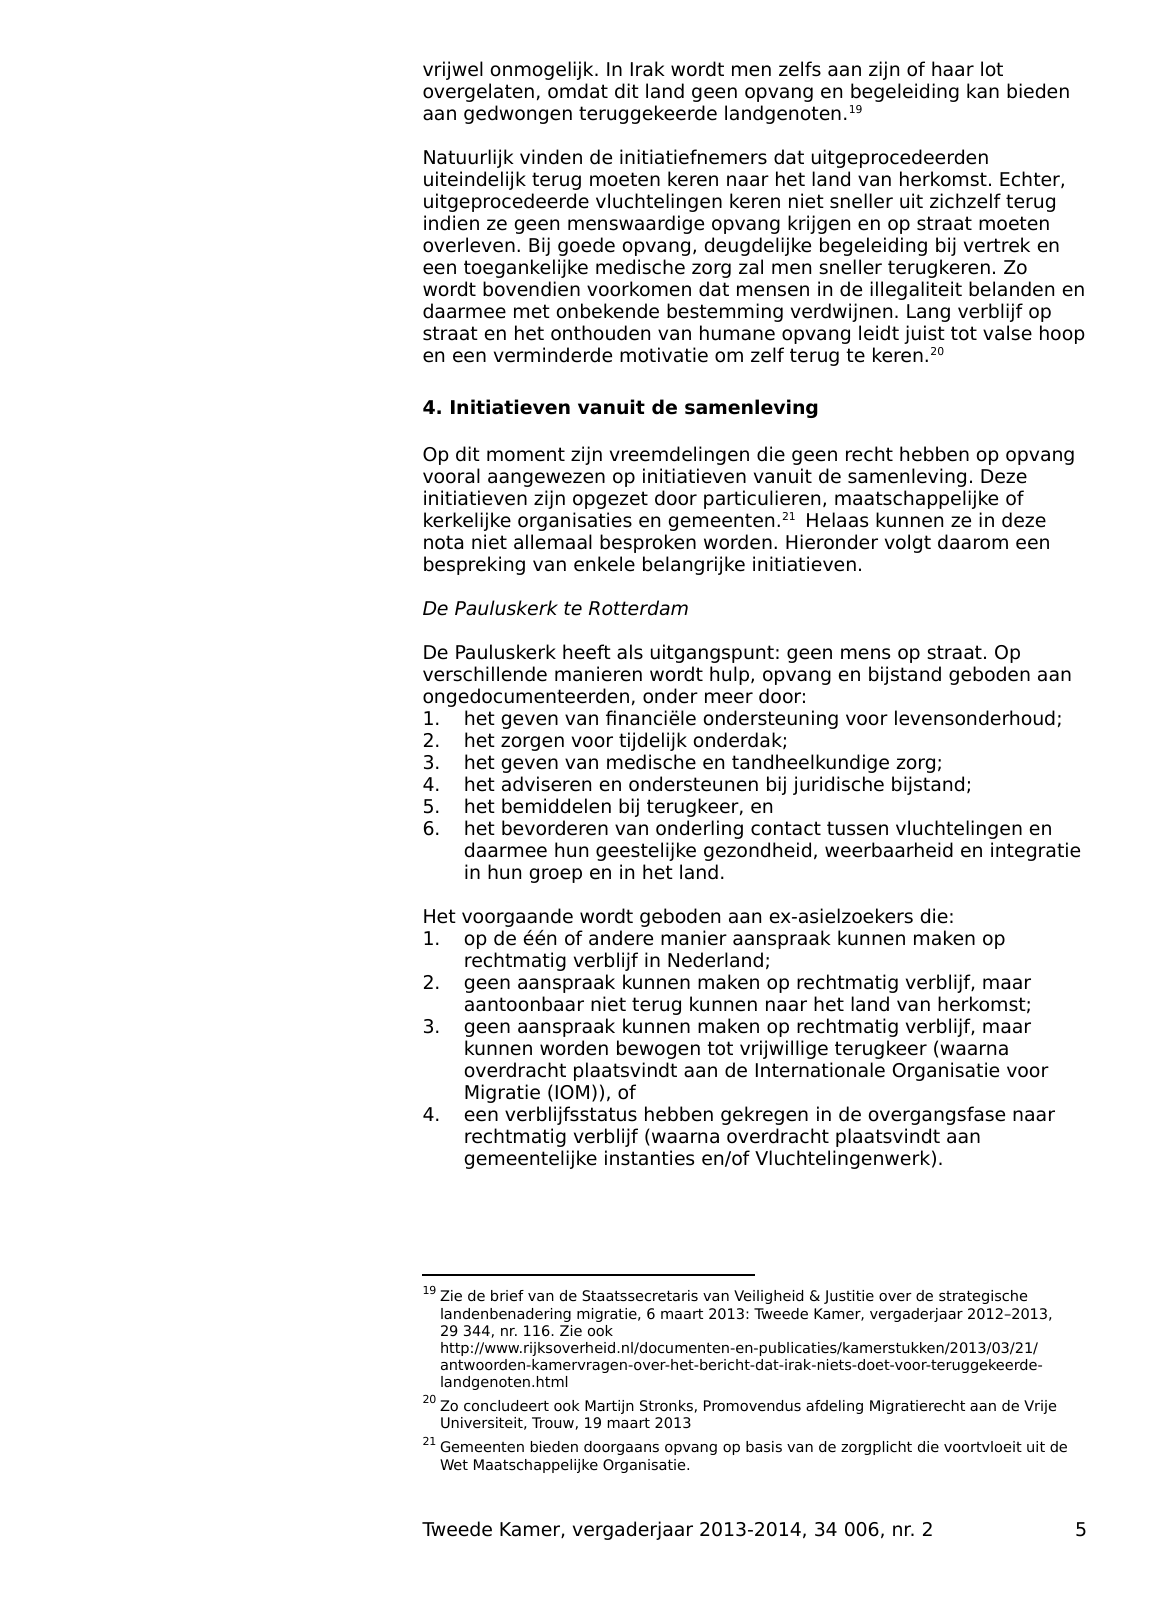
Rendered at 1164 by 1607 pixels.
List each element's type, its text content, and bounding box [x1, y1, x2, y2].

text Gemeenten bieden doorgaans opvang op basis van de zorgplicht die voortvloeit uit de Wet Maatschappelijke Organisatie. [422, 1435, 1087, 1474]
text 5. het bemiddelen bij terugkeer, en [422, 796, 1087, 818]
text 4. een verblijfsstatus hebben gekregen in de overgangsfase naar rechtmatig verblijf (waarna overdracht plaatsvindt aan gemeentelijke instanties en/of Vluchtelingenwerk). [422, 1104, 1087, 1170]
text Natuurlijk vinden de initiatiefnemers dat uitgeprocedeerden uiteindelijk terug moeten keren naar het land van herkomst. Echter, uitgeprocedeerde vluchtelingen keren niet sneller uit zichzelf terug indien ze geen menswaardige opvang krijgen en op straat moeten overleven. Bij goede opvang, deugdelijke begeleiding bij vertrek en een toegankelijke medische zorg zal men sneller terugkeren. Zo wordt bovendien voorkomen dat mensen in de illegaliteit belanden en daarmee met onbekende bestemming verdwijnen. Lang verblijf op straat en het onthouden van humane opvang leidt juist tot valse hoop en een verminderde motivatie om zelf terug te keren. [422, 147, 1087, 367]
text Op dit moment zijn vreemdelingen die geen recht hebben op opvang vooral aangewezen op initiatieven vanuit de samenleving. Deze initiatieven zijn opgezet door particulieren, maatschappelijke of kerkelijke organisaties en gemeenten. Helaas kunnen ze in deze nota niet allemaal besproken worden. Hieronder volgt daarom een bespreking van enkele belangrijke initiatieven. [422, 444, 1087, 576]
subtitle 4. Initiatieven vanuit de samenleving [422, 397, 1087, 419]
subtitle De Pauluskerk te Rotterdam [422, 598, 1087, 620]
text Het voorgaande wordt geboden aan ex-asielzoekers die: [422, 906, 1087, 928]
text 2. het zorgen voor tijdelijk onderdak; [422, 730, 1087, 752]
text 1. op de één of andere manier aanspraak kunnen maken op rechtmatig verblijf in Nederland; [422, 928, 1087, 972]
text 4. het adviseren en ondersteunen bij juridische bijstand; [422, 774, 1087, 796]
text 3. geen aanspraak kunnen maken op rechtmatig verblijf, maar kunnen worden bewogen tot vrijwillige terugkeer (waarna overdracht plaatsvindt aan de Internationale Organisatie voor Migratie (IOM)), of [422, 1016, 1087, 1104]
text 1. het geven van financiële ondersteuning voor levensonderhoud; [422, 708, 1087, 730]
text Zo concludeert ook Martijn Stronks, Promovendus afdeling Migratierecht aan de Vrije Universiteit, Trouw, 19 maart 2013 [422, 1393, 1087, 1432]
text 6. het bevorderen van onderling contact tussen vluchtelingen en daarmee hun geestelijke gezondheid, weerbaarheid en integratie in hun groep en in het land. [422, 818, 1087, 884]
text 3. het geven van medische en tandheelkundige zorg; [422, 752, 1087, 774]
text vrijwel onmogelijk. In Irak wordt men zelfs aan zijn of haar lot overgelaten, omdat dit land geen opvang en begeleiding kan bieden aan gedwongen teruggekeerde landgenoten. [422, 59, 1087, 125]
text 2. geen aanspraak kunnen maken op rechtmatig verblijf, maar aantoonbaar niet terug kunnen naar het land van herkomst; [422, 972, 1087, 1016]
text Zie de brief van de Staatssecretaris van Veiligheid & Justitie over de strategische landenbenadering migratie, 6 maart 2013: Tweede Kamer, vergaderjaar 2012–2013, 29 344, nr. 116. Zie ook http://www.rijksoverheid.nl/documenten-en-publicaties/kamerstukken/2013/03/21/antwoorden-kamervragen-over-het-bericht-dat-irak-niets-doet-voor-teruggekeerde-landgenoten.html [422, 1284, 1087, 1391]
text De Pauluskerk heeft als uitgangspunt: geen mens op straat. Op verschillende manieren wordt hulp, opvang en bijstand geboden aan ongedocumenteerden, onder meer door: [422, 642, 1087, 708]
